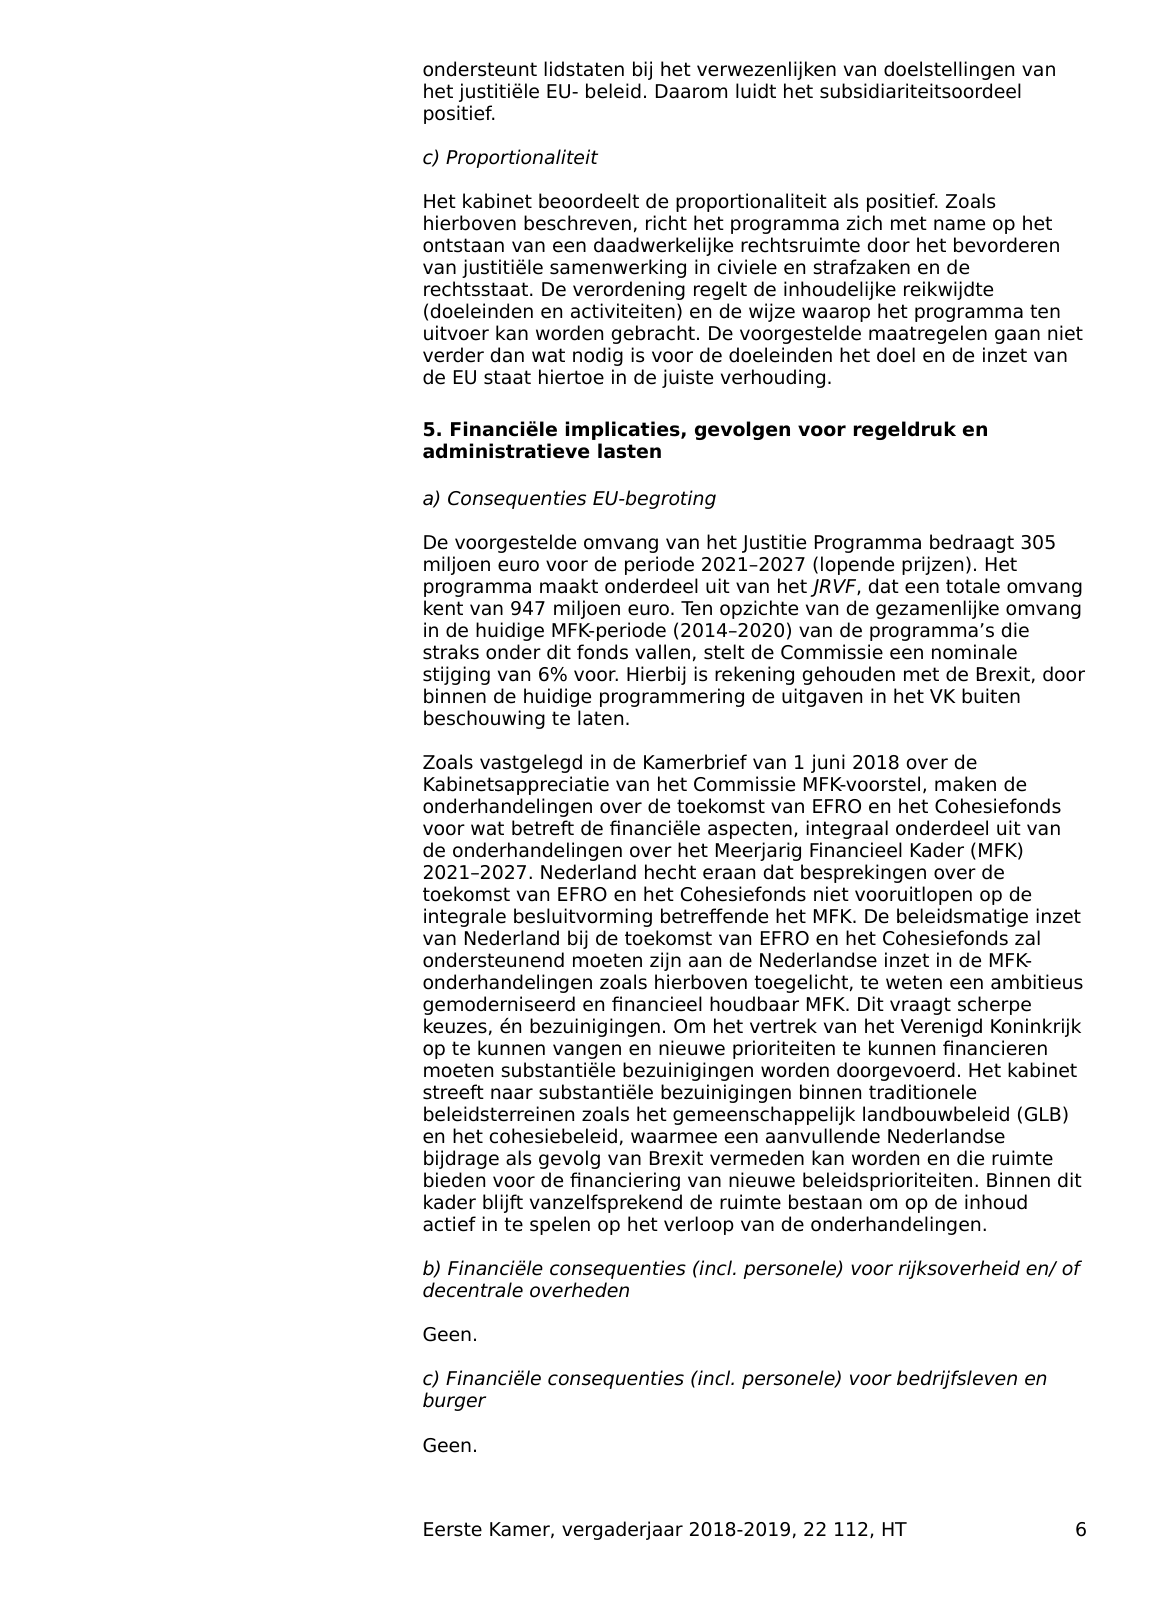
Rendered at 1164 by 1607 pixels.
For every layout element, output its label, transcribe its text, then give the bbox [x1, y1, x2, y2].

subtitle a) Consequenties EU-begroting [422, 488, 1087, 510]
text De voorgestelde omvang van het Justitie Programma bedraagt 305 miljoen euro voor de periode 2021–2027 (lopende prijzen). Het programma maakt onderdeel uit van het JRVF, dat een totale omvang kent van 947 miljoen euro. Ten opzichte van de gezamenlijke omvang in de huidige MFK-periode (2014–2020) van de programma’s die straks onder dit fonds vallen, stelt de Commissie een nominale stijging van 6% voor. Hierbij is rekening gehouden met de Brexit, door binnen de huidige programmering de uitgaven in het VK buiten beschouwing te laten. [422, 532, 1087, 730]
subtitle 5. Financiële implicaties, gevolgen voor regeldruk en administratieve lasten [422, 419, 1087, 463]
subtitle c) Proportionaliteit [422, 147, 1087, 169]
subtitle b) Financiële consequenties (incl. personele) voor rijksoverheid en/ of decentrale overheden [422, 1258, 1087, 1302]
text Het kabinet beoordeelt de proportionaliteit als positief. Zoals hierboven beschreven, richt het programma zich met name op het ontstaan van een daadwerkelijke rechtsruimte door het bevorderen van justitiële samenwerking in civiele en strafzaken en de rechtsstaat. De verordening regelt de inhoudelijke reikwijdte (doeleinden en activiteiten) en de wijze waarop het programma ten uitvoer kan worden gebracht. De voorgestelde maatregelen gaan niet verder dan wat nodig is voor de doeleinden het doel en de inzet van de EU staat hiertoe in de juiste verhouding. [422, 191, 1087, 389]
text Zoals vastgelegd in de Kamerbrief van 1 juni 2018 over de Kabinetsappreciatie van het Commissie MFK-voorstel, maken de onderhandelingen over de toekomst van EFRO en het Cohesiefonds voor wat betreft de financiële aspecten, integraal onderdeel uit van de onderhandelingen over het Meerjarig Financieel Kader (MFK) 2021–2027. Nederland hecht eraan dat besprekingen over de toekomst van EFRO en het Cohesiefonds niet vooruitlopen op de integrale besluitvorming betreffende het MFK. De beleidsmatige inzet van Nederland bij de toekomst van EFRO en het Cohesiefonds zal ondersteunend moeten zijn aan de Nederlandse inzet in de MFK-onderhandelingen zoals hierboven toegelicht, te weten een ambitieus gemoderniseerd en financieel houdbaar MFK. Dit vraagt scherpe keuzes, én bezuinigingen. Om het vertrek van het Verenigd Koninkrijk op te kunnen vangen en nieuwe prioriteiten te kunnen financieren moeten substantiële bezuinigingen worden doorgevoerd. Het kabinet streeft naar substantiële bezuinigingen binnen traditionele beleidsterreinen zoals het gemeenschappelijk landbouwbeleid (GLB) en het cohesiebeleid, waarmee een aanvullende Nederlandse bijdrage als gevolg van Brexit vermeden kan worden en die ruimte bieden voor de financiering van nieuwe beleidsprioriteiten. Binnen dit kader blijft vanzelfsprekend de ruimte bestaan om op de inhoud actief in te spelen op het verloop van de onderhandelingen. [422, 752, 1087, 1236]
text Geen. [422, 1434, 1087, 1456]
text ondersteunt lidstaten bij het verwezenlijken van doelstellingen van het justitiële EU- beleid. Daarom luidt het subsidiariteitsoordeel positief. [422, 59, 1087, 125]
subtitle c) Financiële consequenties (incl. personele) voor bedrijfsleven en burger [422, 1368, 1087, 1412]
text Geen. [422, 1324, 1087, 1346]
